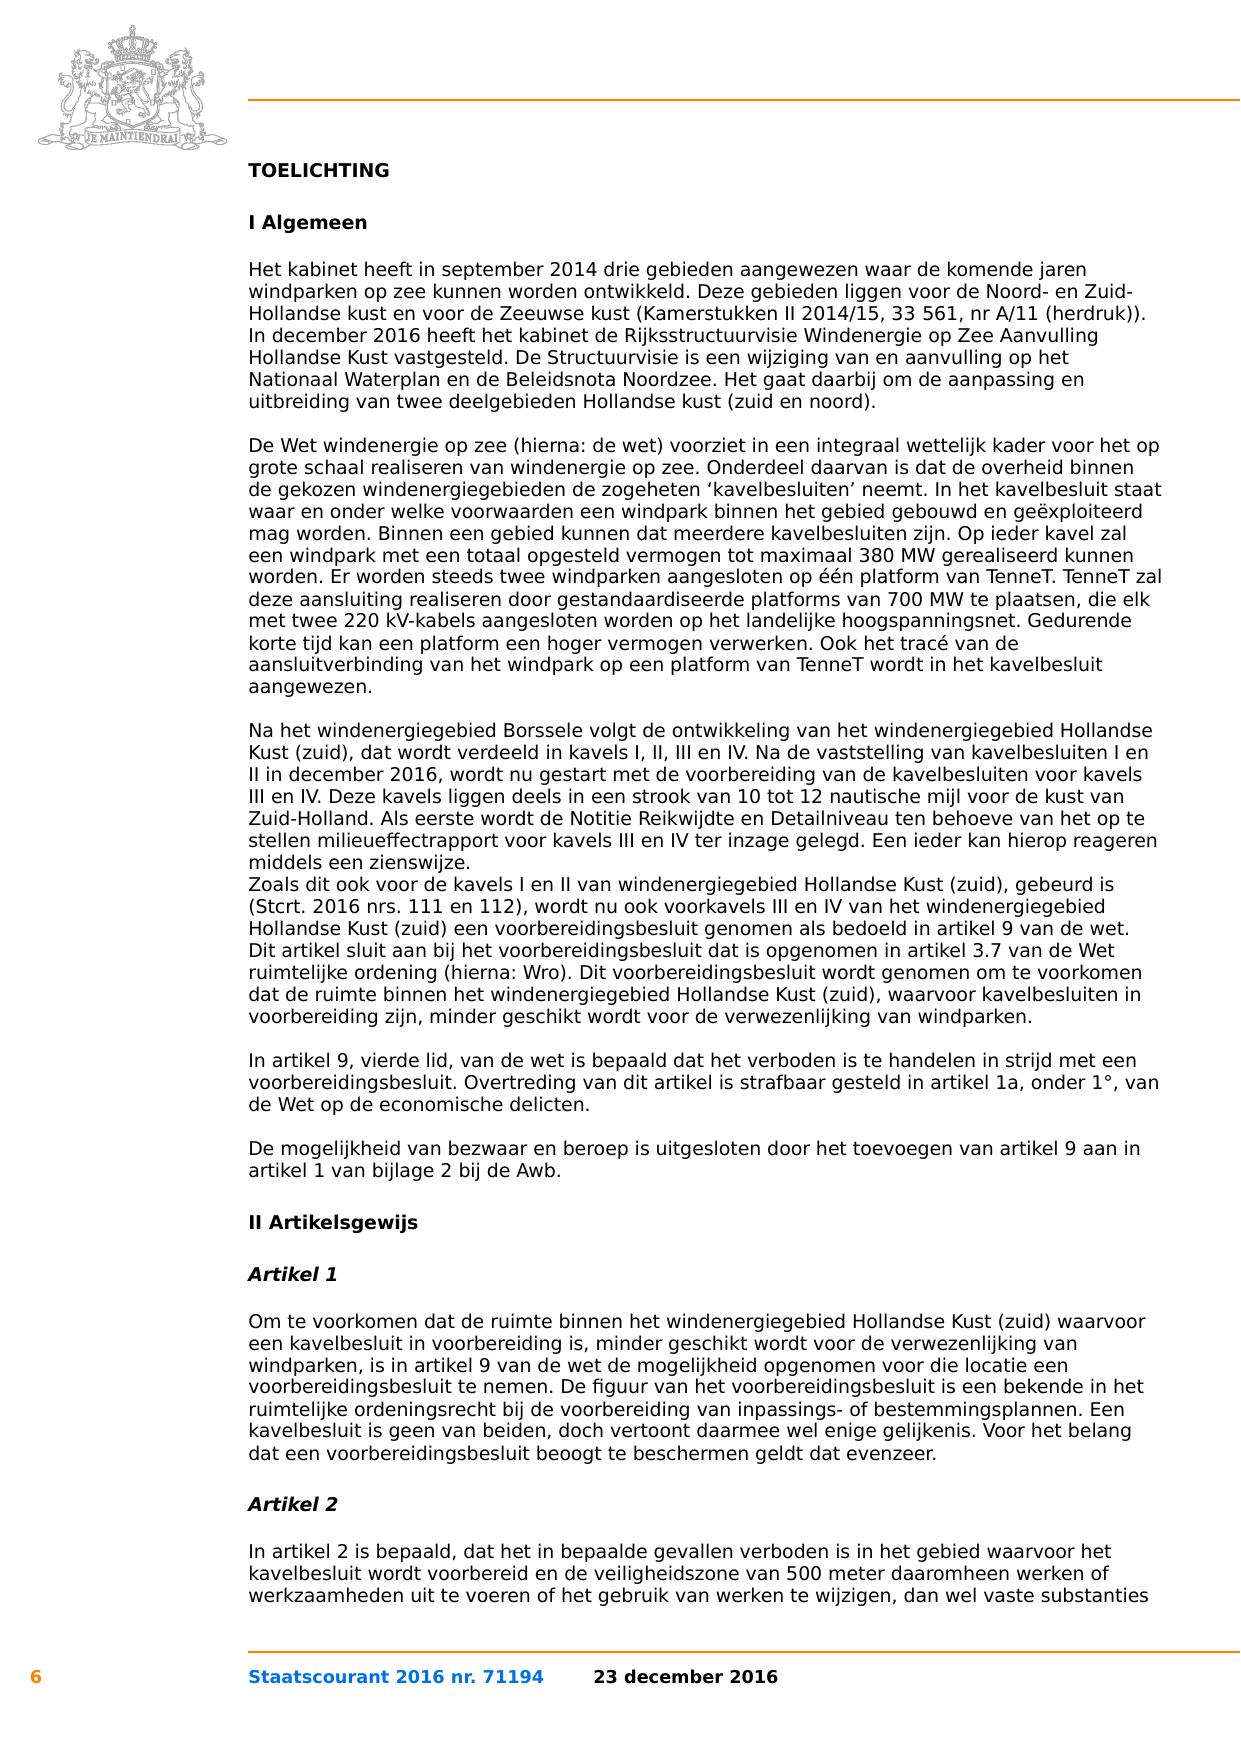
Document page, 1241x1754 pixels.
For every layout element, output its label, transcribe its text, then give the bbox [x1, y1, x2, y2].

text De mogelijkheid van bezwaar en beroep is uitgesloten door het toevoegen van artikel 9 aan in artikel 1 van bijlage 2 bij de Awb. [248, 1138, 1163, 1182]
text Zoals dit ook voor de kavels I en II van windenergiegebied Hollandse Kust (zuid), gebeurd is (Stcrt. 2016 nrs. 111 en 112), wordt nu ook voorkavels III en IV van het windenergiegebied Hollandse Kust (zuid) een voorbereidingsbesluit genomen als bedoeld in artikel 9 van de wet. Dit artikel sluit aan bij het voorbereidingsbesluit dat is opgenomen in artikel 3.7 van de Wet ruimtelijke ordening (hierna: Wro). Dit voorbereidingsbesluit wordt genomen om te voorkomen dat de ruimte binnen het windenergiegebied Hollandse Kust (zuid), waarvoor kavelbesluiten in voorbereiding zijn, minder geschikt wordt voor de verwezenlijking van windparken. [248, 874, 1163, 1028]
picture [38, 25, 227, 150]
subtitle TOELICHTING [248, 160, 1163, 182]
text Het kabinet heeft in september 2014 drie gebieden aangewezen waar de komende jaren windparken op zee kunnen worden ontwikkeld. Deze gebieden liggen voor de Noord- en Zuid-Hollandse kust en voor de Zeeuwse kust (Kamerstukken II 2014/15, 33 561, nr A/11 (herdruk)). In december 2016 heeft het kabinet de Rijksstructuurvisie Windenergie op Zee Aanvulling Hollandse Kust vastgesteld. De Structuurvisie is een wijziging van en aanvulling op het Nationaal Waterplan en de Beleidsnota Noordzee. Het gaat daarbij om de aanpassing en uitbreiding van twee deelgebieden Hollandse kust (zuid en noord). [248, 259, 1163, 413]
text In artikel 9, vierde lid, van de wet is bepaald dat het verboden is te handelen in strijd met een voorbereidingsbesluit. Overtreding van dit artikel is strafbaar gesteld in artikel 1a, onder 1°, van de Wet op de economische delicten. [248, 1050, 1163, 1116]
text In artikel 2 is bepaald, dat het in bepaalde gevallen verboden is in het gebied waarvoor het kavelbesluit wordt voorbereid en de veiligheidszone van 500 meter daaromheen werken of werkzaamheden uit te voeren of het gebruik van werken te wijzigen, dan wel vaste substanties [248, 1541, 1163, 1607]
subtitle Artikel 2 [248, 1494, 1163, 1516]
subtitle II Artikelsgewijs [248, 1212, 1163, 1233]
text Na het windenergiegebied Borssele volgt de ontwikkeling van het windenergiegebied Hollandse Kust (zuid), dat wordt verdeeld in kavels I, II, III en IV. Na de vaststelling van kavelbesluiten I en II in december 2016, wordt nu gestart met de voorbereiding van de kavelbesluiten voor kavels III en IV. Deze kavels liggen deels in een strook van 10 tot 12 nautische mijl voor de kust van Zuid-Holland. Als eerste wordt de Notitie Reikwijdte en Detailniveau ten behoeve van het op te stellen milieueffectrapport voor kavels III en IV ter inzage gelegd. Een ieder kan hierop reageren middels een zienswijze. [248, 720, 1163, 874]
subtitle I Algemeen [248, 212, 1163, 234]
text De Wet windenergie op zee (hierna: de wet) voorziet in een integraal wettelijk kader voor het op grote schaal realiseren van windenergie op zee. Onderdeel daarvan is dat de overheid binnen de gekozen windenergiegebieden de zogeheten ‘kavelbesluiten’ neemt. In het kavelbesluit staat waar en onder welke voorwaarden een windpark binnen het gebied gebouwd en geëxploiteerd mag worden. Binnen een gebied kunnen dat meerdere kavelbesluiten zijn. Op ieder kavel zal een windpark met een totaal opgesteld vermogen tot maximaal 380 MW gerealiseerd kunnen worden. Er worden steeds twee windparken aangesloten op één platform van TenneT. TenneT zal deze aansluiting realiseren door gestandaardiseerde platforms van 700 MW te plaatsen, die elk met twee 220 kV-kabels aangesloten worden op het landelijke hoogspanningsnet. Gedurende korte tijd kan een platform een hoger vermogen verwerken. Ook het tracé van de aansluitverbinding van het windpark op een platform van TenneT wordt in het kavelbesluit aangewezen. [248, 434, 1163, 698]
subtitle Artikel 1 [248, 1263, 1163, 1286]
text Om te voorkomen dat de ruimte binnen het windenergiegebied Hollandse Kust (zuid) waarvoor een kavelbesluit in voorbereiding is, minder geschikt wordt voor de verwezenlijking van windparken, is in artikel 9 van de wet de mogelijkheid opgenomen voor die locatie een voorbereidingsbesluit te nemen. De figuur van het voorbereidingsbesluit is een bekende in het ruimtelijke ordeningsrecht bij de voorbereiding van inpassings- of bestemmingsplannen. Een kavelbesluit is geen van beiden, doch vertoont daarmee wel enige gelijkenis. Voor het belang dat een voorbereidingsbesluit beoogt te beschermen geldt dat evenzeer. [248, 1311, 1163, 1464]
